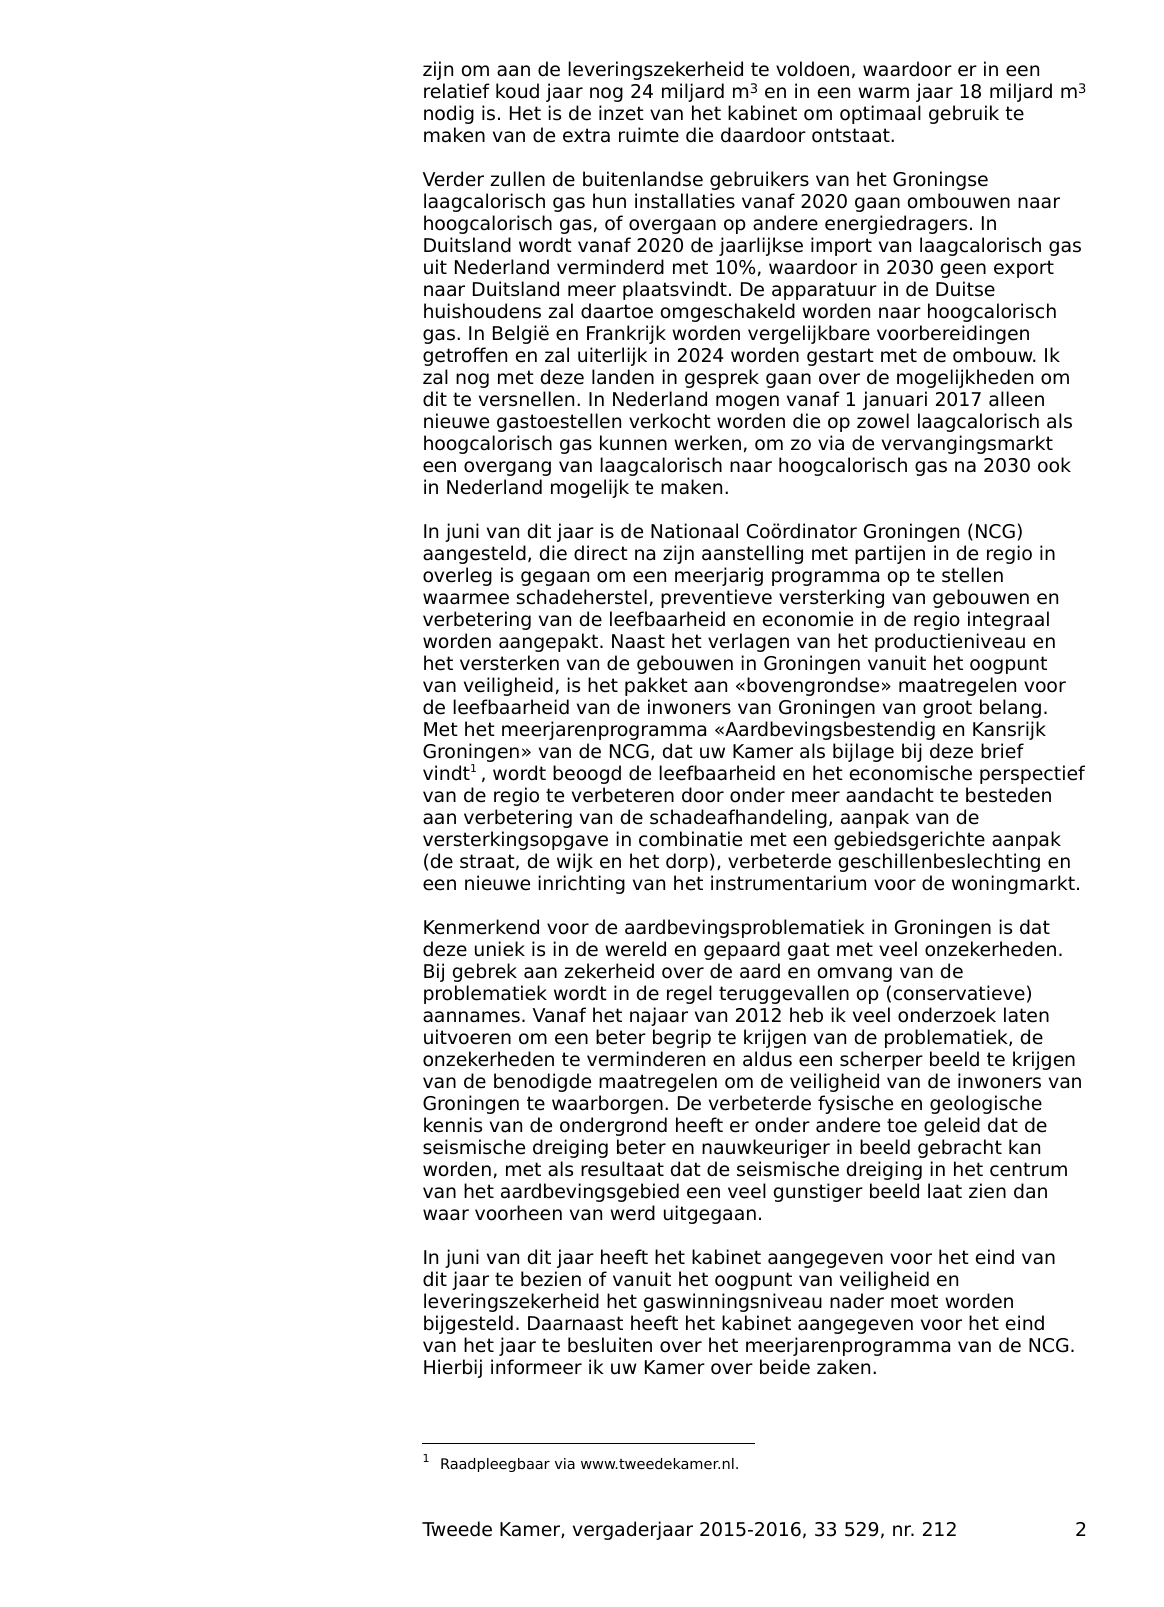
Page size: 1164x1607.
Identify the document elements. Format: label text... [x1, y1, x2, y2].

text In juni van dit jaar heeft het kabinet aangegeven voor het eind van dit jaar te bezien of vanuit het oogpunt van veiligheid en leveringszekerheid het gaswinningsniveau nader moet worden bijgesteld. Daarnaast heeft het kabinet aangegeven voor het eind van het jaar te besluiten over het meerjarenprogramma van de NCG. Hierbij informeer ik uw Kamer over beide zaken. [422, 1247, 1087, 1379]
text Raadpleegbaar via www.tweedekamer.nl. [422, 1452, 1087, 1474]
text Verder zullen de buitenlandse gebruikers van het Groningse laagcalorisch gas hun installaties vanaf 2020 gaan ombouwen naar hoogcalorisch gas, of overgaan op andere energiedragers. In Duitsland wordt vanaf 2020 de jaarlijkse import van laagcalorisch gas uit Nederland verminderd met 10%, waardoor in 2030 geen export naar Duitsland meer plaatsvindt. De apparatuur in de Duitse huishoudens zal daartoe omgeschakeld worden naar hoogcalorisch gas. In België en Frankrijk worden vergelijkbare voorbereidingen getroffen en zal uiterlijk in 2024 worden gestart met de ombouw. Ik zal nog met deze landen in gesprek gaan over de mogelijkheden om dit te versnellen. In Nederland mogen vanaf 1 januari 2017 alleen nieuwe gastoestellen verkocht worden die op zowel laagcalorisch als hoogcalorisch gas kunnen werken, om zo via de vervangingsmarkt een overgang van laagcalorisch naar hoogcalorisch gas na 2030 ook in Nederland mogelijk te maken. [422, 169, 1087, 499]
text zijn om aan de leveringszekerheid te voldoen, waardoor er in een relatief koud jaar nog 24 miljard m3 en in een warm jaar 18 miljard m3 nodig is. Het is de inzet van het kabinet om optimaal gebruik te maken van de extra ruimte die daardoor ontstaat. [422, 59, 1087, 147]
text In juni van dit jaar is de Nationaal Coördinator Groningen (NCG) aangesteld, die direct na zijn aanstelling met partijen in de regio in overleg is gegaan om een meerjarig programma op te stellen waarmee schadeherstel, preventieve versterking van gebouwen en verbetering van de leefbaarheid en economie in de regio integraal worden aangepakt. Naast het verlagen van het productieniveau en het versterken van de gebouwen in Groningen vanuit het oogpunt van veiligheid, is het pakket aan «bovengrondse» maatregelen voor de leefbaarheid van de inwoners van Groningen van groot belang. Met het meerjarenprogramma «Aardbevingsbestendig en Kansrijk Groningen» van de NCG, dat uw Kamer als bijlage bij deze brief vindt, wordt beoogd de leefbaarheid en het economische perspectief van de regio te verbeteren door onder meer aandacht te besteden aan verbetering van de schadeafhandeling, aanpak van de versterkingsopgave in combinatie met een gebiedsgerichte aanpak (de straat, de wijk en het dorp), verbeterde geschillenbeslechting en een nieuwe inrichting van het instrumentarium voor de woningmarkt. [422, 521, 1087, 895]
text Kenmerkend voor de aardbevingsproblematiek in Groningen is dat deze uniek is in de wereld en gepaard gaat met veel onzekerheden. Bij gebrek aan zekerheid over de aard en omvang van de problematiek wordt in de regel teruggevallen op (conservatieve) aannames. Vanaf het najaar van 2012 heb ik veel onderzoek laten uitvoeren om een beter begrip te krijgen van de problematiek, de onzekerheden te verminderen en aldus een scherper beeld te krijgen van de benodigde maatregelen om de veiligheid van de inwoners van Groningen te waarborgen. De verbeterde fysische en geologische kennis van de ondergrond heeft er onder andere toe geleid dat de seismische dreiging beter en nauwkeuriger in beeld gebracht kan worden, met als resultaat dat de seismische dreiging in het centrum van het aardbevingsgebied een veel gunstiger beeld laat zien dan waar voorheen van werd uitgegaan. [422, 917, 1087, 1224]
